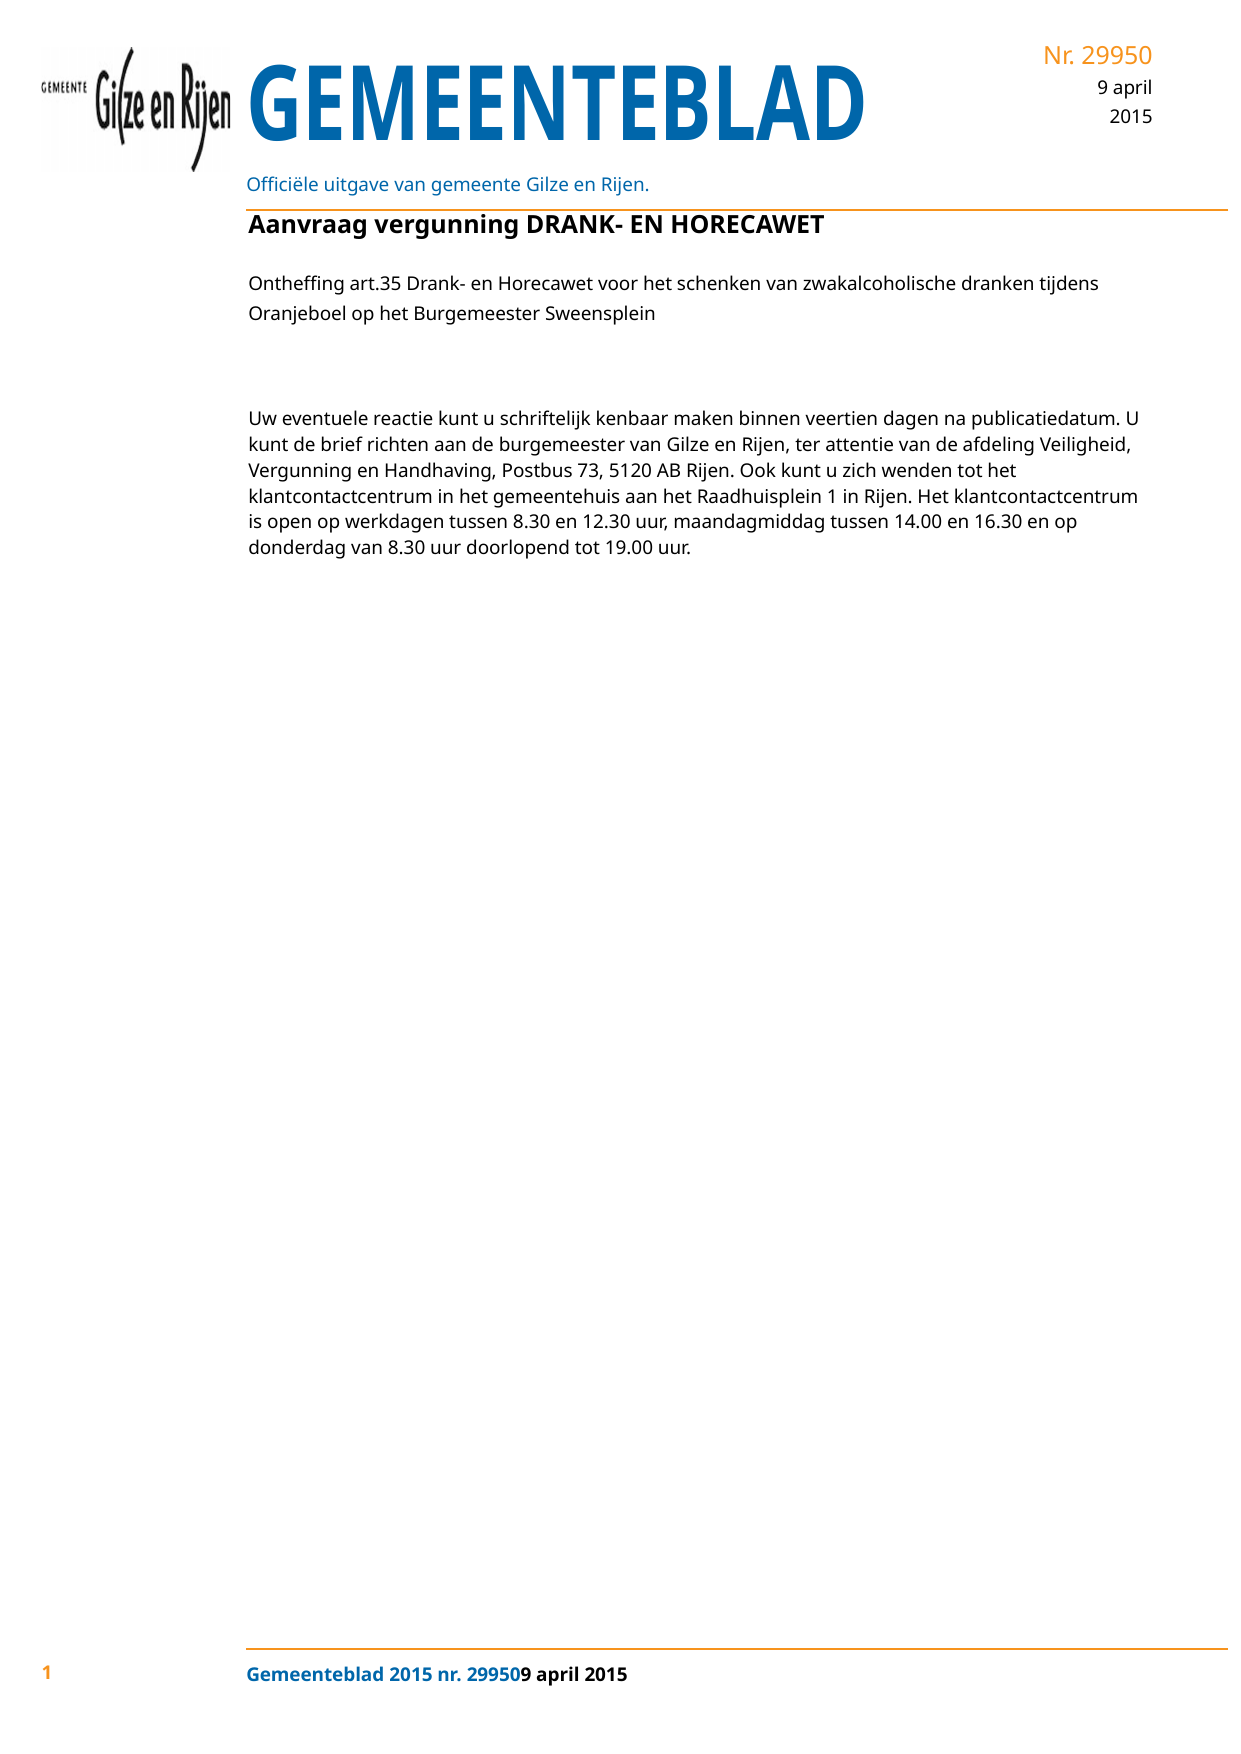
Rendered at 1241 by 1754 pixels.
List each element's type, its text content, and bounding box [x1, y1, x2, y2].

text Uw eventuele reactie kunt u schriftelijk kenbaar maken binnen veertien dagen na publicatiedatum. U kunt de brief richten aan de burgemeester van Gilze en Rijen, ter attentie van de afdeling Veiligheid, Vergunning en Handhaving, Postbus 73, 5120 AB Rijen. Ook kunt u zich wenden tot het klantcontactcentrum in het gemeentehuis aan het Raadhuisplein 1 in Rijen. Het klantcontactcentrum is open op werkdagen tussen 8.30 en 12.30 uur, maandagmiddag tussen 14.00 en 16.30 en op donderdag van 8.30 uur doorlopend tot 19.00 uur. [248, 406, 1152, 560]
picture [41, 47, 231, 172]
text Aanvraag vergunning DRANK- EN HORECAWET [248, 211, 1152, 241]
text Ontheffing art.35 Drank- en Horecawet voor het schenken van zwakalcoholische dranken tijdens Oranjeboel op het Burgemeester Sweensplein [248, 270, 1152, 326]
